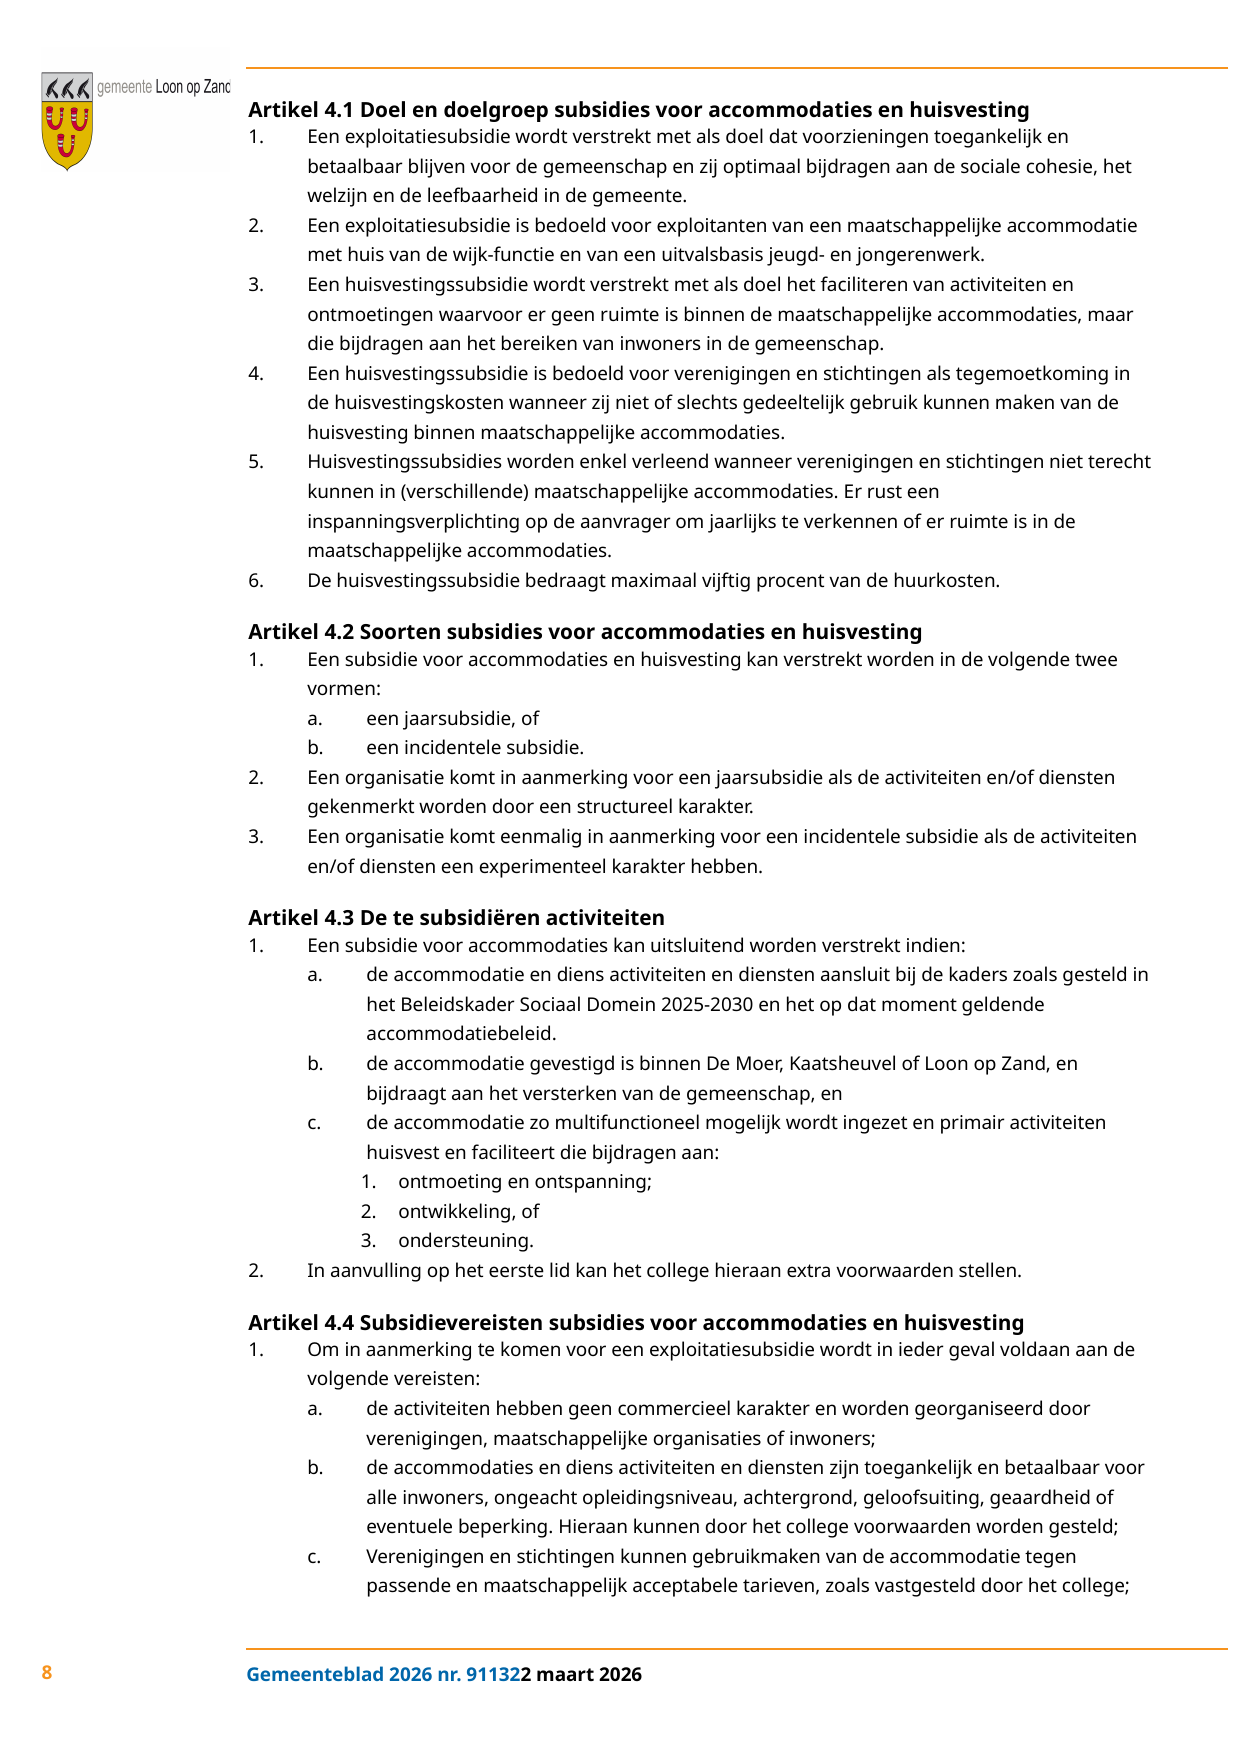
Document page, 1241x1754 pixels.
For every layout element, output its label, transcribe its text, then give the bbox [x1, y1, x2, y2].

list de accommodaties en diens activiteiten en diensten zijn toegankelijk en betaalbaar voor alle inwoners, ongeacht opleidingsniveau, achtergrond, geloofsuiting, geaardheid of eventuele beperking. Hieraan kunnen door het college voorwaarden worden gesteld; [307, 1454, 1152, 1539]
list Een exploitatiesubsidie is bedoeld voor exploitanten van een maatschappelijke accommodatie met huis van de wijk-functie en van een uitvalsbasis jeugd- en jongerenwerk. [248, 212, 1152, 267]
list De huisvestingssubsidie bedraagt maximaal vijftig procent van de huurkosten. [248, 567, 1152, 593]
picture [41, 47, 231, 172]
list Huisvestingssubsidies worden enkel verleend wanneer verenigingen en stichtingen niet terecht kunnen in (verschillende) maatschappelijke accommodaties. Er rust een inspanningsverplichting op de aanvrager om jaarlijks te verkennen of er ruimte is in de maatschappelijke accommodaties. [248, 449, 1152, 563]
text Artikel 4.1 Doel en doelgroep subsidies voor accommodaties en huisvesting [248, 95, 1152, 123]
list de accommodatie zo multifunctioneel mogelijk wordt ingezet en primair activiteiten huisvest en faciliteert die bijdragen aan: [307, 1109, 1152, 1164]
list de accommodatie gevestigd is binnen De Moer, Kaatsheuvel of Loon op Zand, en bijdraagt aan het versterken van de gemeenschap, en [307, 1050, 1152, 1105]
list Een organisatie komt eenmalig in aanmerking voor een incidentele subsidie als de activiteiten en/of diensten een experimenteel karakter hebben. [248, 823, 1152, 879]
list ontwikkeling, of [361, 1198, 1152, 1224]
list Verenigingen en stichtingen kunnen gebruikmaken van de accommodatie tegen passende en maatschappelijk acceptabele tarieven, zoals vastgesteld door het college; [307, 1543, 1152, 1598]
list een jaarsubsidie, of [307, 705, 1152, 731]
list ondersteuning. [361, 1228, 1152, 1253]
list Een exploitatiesubsidie wordt verstrekt met als doel dat voorzieningen toegankelijk en betaalbaar blijven voor de gemeenschap en zij optimaal bijdragen aan de sociale cohesie, het welzijn en de leefbaarheid in de gemeente. [248, 123, 1152, 208]
list Een subsidie voor accommodaties en huisvesting kan verstrekt worden in de volgende twee vormen: [248, 646, 1152, 701]
list In aanvulling op het eerste lid kan het college hieraan extra voorwaarden stellen. [248, 1257, 1152, 1283]
list Een subsidie voor accommodaties kan uitsluitend worden verstrekt indien: [248, 932, 1152, 957]
list Een huisvestingssubsidie is bedoeld voor verenigingen en stichtingen als tegemoetkoming in de huisvestingskosten wanneer zij niet of slechts gedeeltelijk gebruik kunnen maken van de huisvesting binnen maatschappelijke accommodaties. [248, 360, 1152, 445]
text Artikel 4.3 De te subsidiëren activiteiten [248, 903, 1152, 932]
list Een organisatie komt in aanmerking voor een jaarsubsidie als de activiteiten en/of diensten gekenmerkt worden door een structureel karakter. [248, 764, 1152, 819]
list ontmoeting en ontspanning; [361, 1168, 1152, 1194]
list Een huisvestingssubsidie wordt verstrekt met als doel het faciliteren van activiteiten en ontmoetingen waarvoor er geen ruimte is binnen de maatschappelijke accommodaties, maar die bijdragen aan het bereiken van inwoners in de gemeenschap. [248, 271, 1152, 356]
list de activiteiten hebben geen commercieel karakter en worden georganiseerd door verenigingen, maatschappelijke organisaties of inwoners; [307, 1395, 1152, 1451]
list een incidentele subsidie. [307, 734, 1152, 760]
list Om in aanmerking te komen voor een exploitatiesubsidie wordt in ieder geval voldaan aan de volgende vereisten: [248, 1336, 1152, 1391]
list de accommodatie en diens activiteiten en diensten aansluit bij de kaders zoals gesteld in het Beleidskader Sociaal Domein 2025-2030 en het op dat moment geldende accommodatiebeleid. [307, 961, 1152, 1046]
text Artikel 4.2 Soorten subsidies voor accommodaties en huisvesting [248, 617, 1152, 646]
text Artikel 4.4 Subsidievereisten subsidies voor accommodaties en huisvesting [248, 1308, 1152, 1336]
